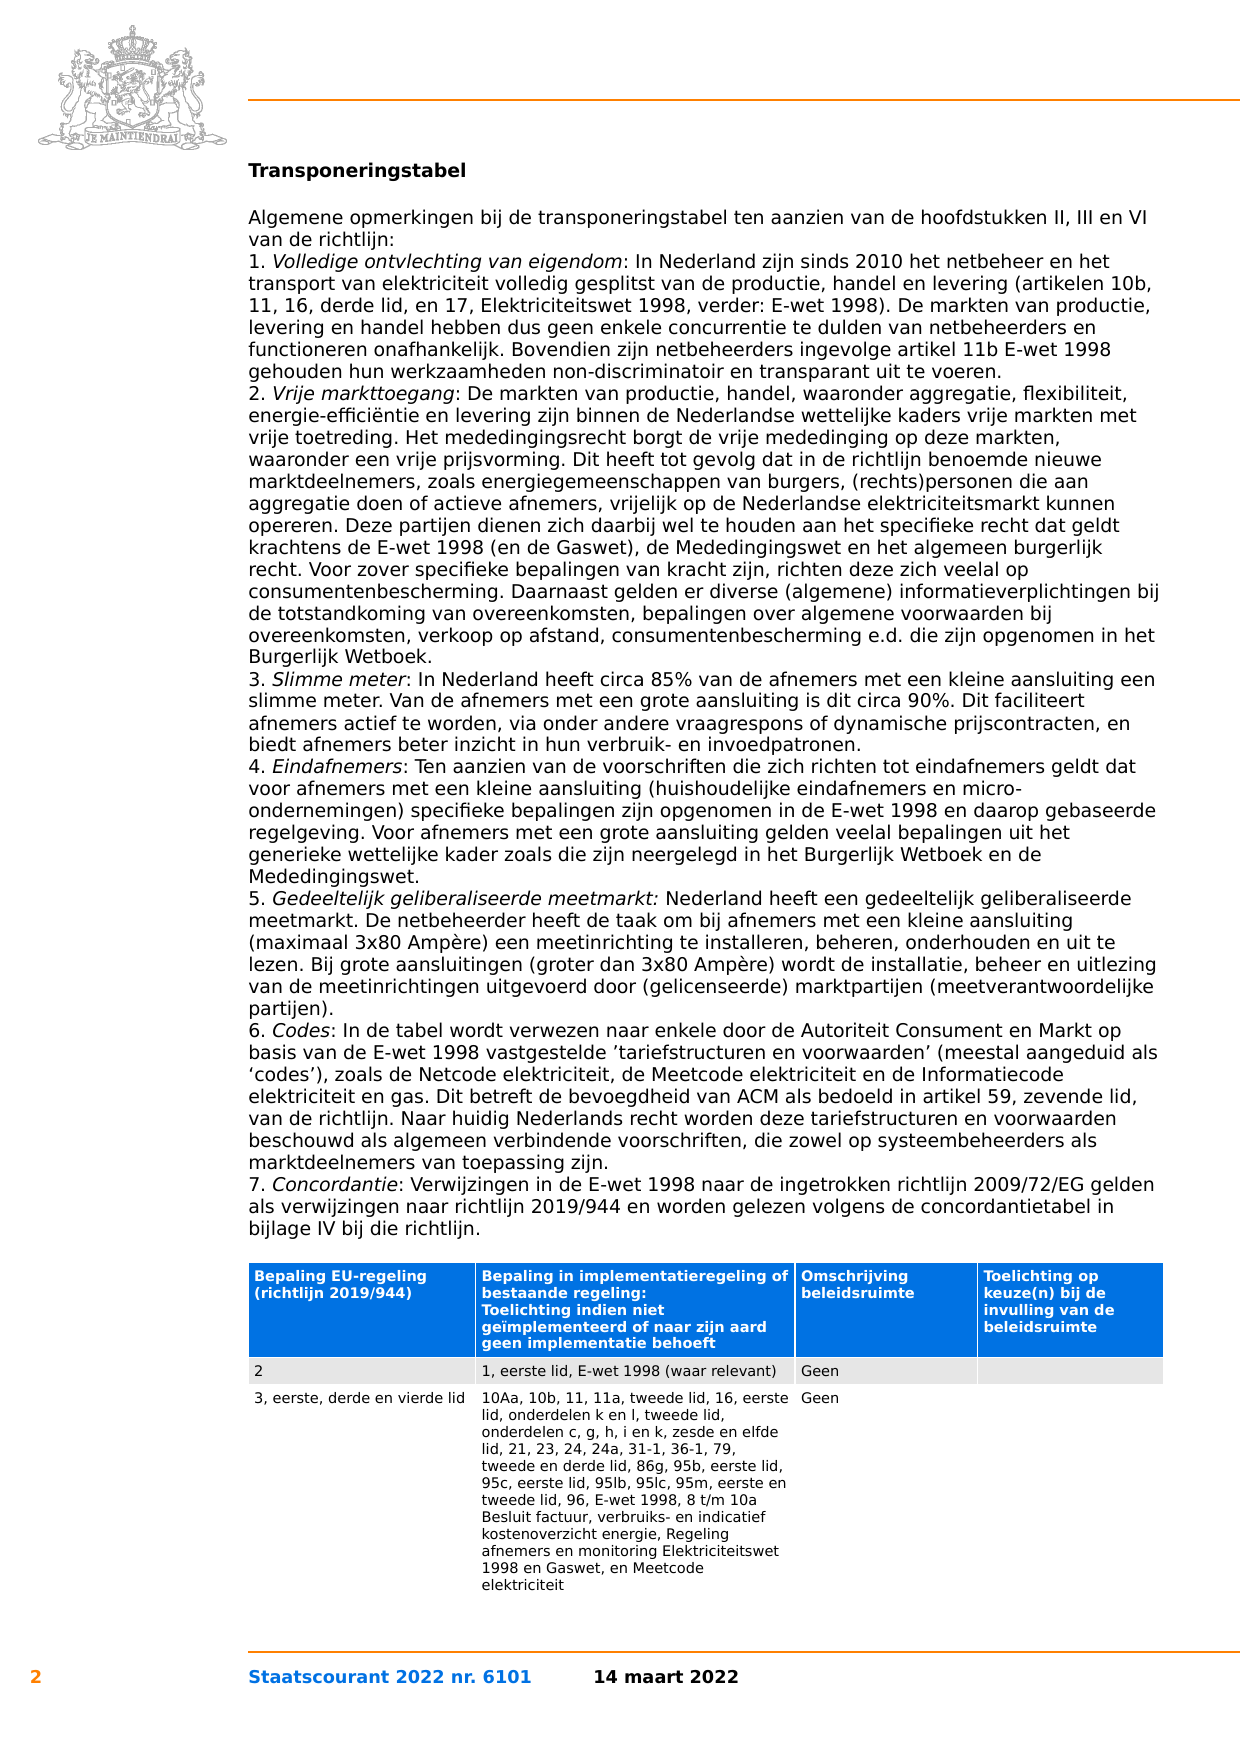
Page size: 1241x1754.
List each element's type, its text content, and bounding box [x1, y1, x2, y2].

text 6. Codes: In de tabel wordt verwezen naar enkele door de Autoriteit Consument en Markt op basis van de E-wet 1998 vastgestelde ’tariefstructuren en voorwaarden’ (meestal aangeduid als ‘codes’), zoals de Netcode elektriciteit, de Meetcode elektriciteit en de Informatiecode elektriciteit en gas. Dit betreft de bevoegdheid van ACM als bedoeld in artikel 59, zevende lid, van de richtlijn. Naar huidig Nederlands recht worden deze tariefstructuren en voorwaarden beschouwd als algemeen verbindende voorschriften, die zowel op systeembeheerders als marktdeelnemers van toepassing zijn. [248, 1020, 1163, 1174]
text 2. Vrije markttoegang: De markten van productie, handel, waaronder aggregatie, flexibiliteit, energie-efficiëntie en levering zijn binnen de Nederlandse wettelijke kaders vrije markten met vrije toetreding. Het mededingingsrecht borgt de vrije mededinging op deze markten, waaronder een vrije prijsvorming. Dit heeft tot gevolg dat in de richtlijn benoemde nieuwe marktdeelnemers, zoals energiegemeenschappen van burgers, (rechts)personen die aan aggregatie doen of actieve afnemers, vrijelijk op de Nederlandse elektriciteitsmarkt kunnen opereren. Deze partijen dienen zich daarbij wel te houden aan het specifieke recht dat geldt krachtens de E-wet 1998 (en de Gaswet), de Mededingingswet en het algemeen burgerlijk recht. Voor zover specifieke bepalingen van kracht zijn, richten deze zich veelal op consumentenbescherming. Daarnaast gelden er diverse (algemene) informatieverplichtingen bij de totstandkoming van overeenkomsten, bepalingen over algemene voorwaarden bij overeenkomsten, verkoop op afstand, consumentenbescherming e.d. die zijn opgenomen in het Burgerlijk Wetboek. [248, 383, 1163, 668]
table_cell 2 [249, 1358, 475, 1384]
text 5. Gedeeltelijk geliberaliseerde meetmarkt: Nederland heeft een gedeeltelijk geliberaliseerde meetmarkt. De netbeheerder heeft de taak om bij afnemers met een kleine aansluiting (maximaal 3x80 Ampère) een meetinrichting te installeren, beheren, onderhouden en uit te lezen. Bij grote aansluitingen (groter dan 3x80 Ampère) wordt de installatie, beheer en uitlezing van de meetinrichtingen uitgevoerd door (gelicenseerde) marktpartijen (meetverantwoordelijke partijen). [248, 888, 1163, 1020]
table_cell 3, eerste, derde en vierde lid [249, 1386, 475, 1599]
table_cell Geen [796, 1386, 977, 1599]
text 3. Slimme meter: In Nederland heeft circa 85% van de afnemers met een kleine aansluiting een slimme meter. Van de afnemers met een grote aansluiting is dit circa 90%. Dit faciliteert afnemers actief te worden, via onder andere vraagrespons of dynamische prijscontracten, en biedt afnemers beter inzicht in hun verbruik- en invoedpatronen. [248, 668, 1163, 756]
table_header Bepaling in implementatieregeling of bestaande regeling: Toelichting indien niet geïmplementeerd of naar zijn aard geen implementatie behoeft [476, 1263, 794, 1357]
table_cell Geen [796, 1358, 977, 1384]
table_header Toelichting op keuze(n) bij de invulling van de beleidsruimte [978, 1263, 1163, 1357]
text 4. Eindafnemers: Ten aanzien van de voorschriften die zich richten tot eindafnemers geldt dat voor afnemers met een kleine aansluiting (huishoudelijke eindafnemers en micro-ondernemingen) specifieke bepalingen zijn opgenomen in de E-wet 1998 en daarop gebaseerde regelgeving. Voor afnemers met een grote aansluiting gelden veelal bepalingen uit het generieke wettelijke kader zoals die zijn neergelegd in het Burgerlijk Wetboek en de Mededingingswet. [248, 756, 1163, 888]
picture [38, 25, 227, 150]
table_cell 1, eerste lid, E-wet 1998 (waar relevant) [476, 1358, 794, 1384]
table_cell [978, 1358, 1163, 1384]
table_header Omschrijving beleidsruimte [796, 1263, 977, 1357]
table_cell 10Aa, 10b, 11, 11a, tweede lid, 16, eerste lid, onderdelen k en l, tweede lid, onderdelen c, g, h, i en k, zesde en elfde lid, 21, 23, 24, 24a, 31-1, 36-1, 79, tweede en derde lid, 86g, 95b, eerste lid, 95c, eerste lid, 95lb, 95lc, 95m, eerste en tweede lid, 96, E-wet 1998, 8 t/m 10a Besluit factuur, verbruiks- en indicatief kostenoverzicht energie, Regeling afnemers en monitoring Elektriciteitswet 1998 en Gaswet, en Meetcode elektriciteit [476, 1386, 794, 1599]
text 7. Concordantie: Verwijzingen in de E-wet 1998 naar de ingetrokken richtlijn 2009/72/EG gelden als verwijzingen naar richtlijn 2019/944 en worden gelezen volgens de concordantietabel in bijlage IV bij die richtlijn. [248, 1174, 1163, 1240]
table_header Bepaling EU-regeling (richtlijn 2019/944) [249, 1263, 475, 1357]
text 1. Volledige ontvlechting van eigendom: In Nederland zijn sinds 2010 het netbeheer en het transport van elektriciteit volledig gesplitst van de productie, handel en levering (artikelen 10b, 11, 16, derde lid, en 17, Elektriciteitswet 1998, verder: E-wet 1998). De markten van productie, levering en handel hebben dus geen enkele concurrentie te dulden van netbeheerders en functioneren onafhankelijk. Bovendien zijn netbeheerders ingevolge artikel 11b E-wet 1998 gehouden hun werkzaamheden non-discriminatoir en transparant uit te voeren. [248, 251, 1163, 383]
table_cell [978, 1386, 1163, 1599]
subtitle Transponeringstabel [248, 160, 1163, 182]
text Algemene opmerkingen bij de transponeringstabel ten aanzien van de hoofdstukken II, III en VI van de richtlijn: [248, 207, 1163, 251]
